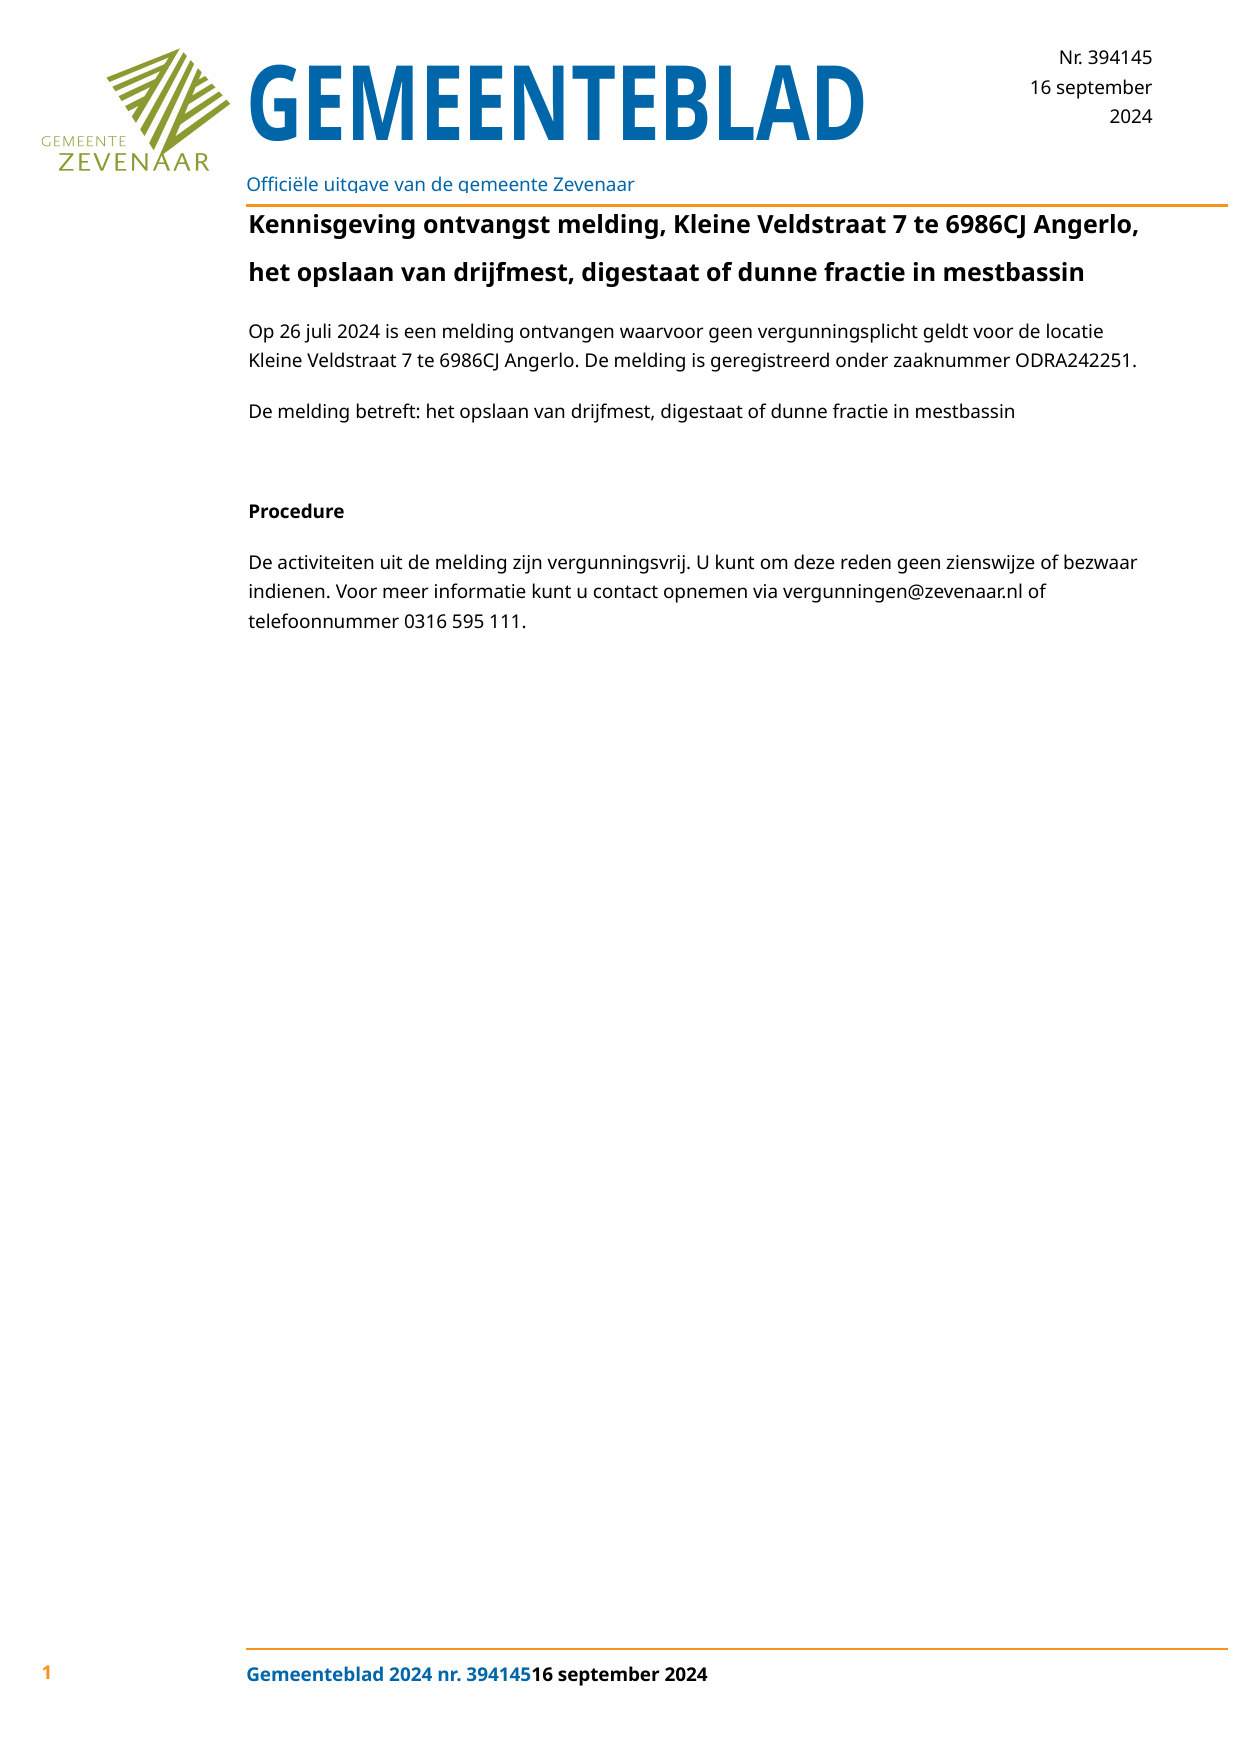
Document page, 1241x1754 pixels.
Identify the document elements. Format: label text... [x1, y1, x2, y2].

text De activiteiten uit de melding zijn vergunningsvrij. U kunt om deze reden geen zienswijze of bezwaar indienen. Voor meer informatie kunt u contact opnemen via vergunningen@zevenaar.nl of telefoonnummer 0316 595 111. [248, 549, 1152, 634]
text Op 26 juli 2024 is een melding ontvangen waarvoor geen vergunningsplicht geldt voor de locatie Kleine Veldstraat 7 te 6986CJ Angerlo. De melding is geregistreerd onder zaaknummer ODRA242251. [248, 318, 1152, 373]
picture [41, 47, 231, 172]
text Kennisgeving ontvangst melding, Kleine Veldstraat 7 te 6986CJ Angerlo, het opslaan van drijfmest, digestaat of dunne fractie in mestbassin [248, 207, 1152, 288]
text Procedure [248, 499, 1152, 524]
text De melding betreft: het opslaan van drijfmest, digestaat of dunne fractie in mestbassin [248, 398, 1152, 424]
